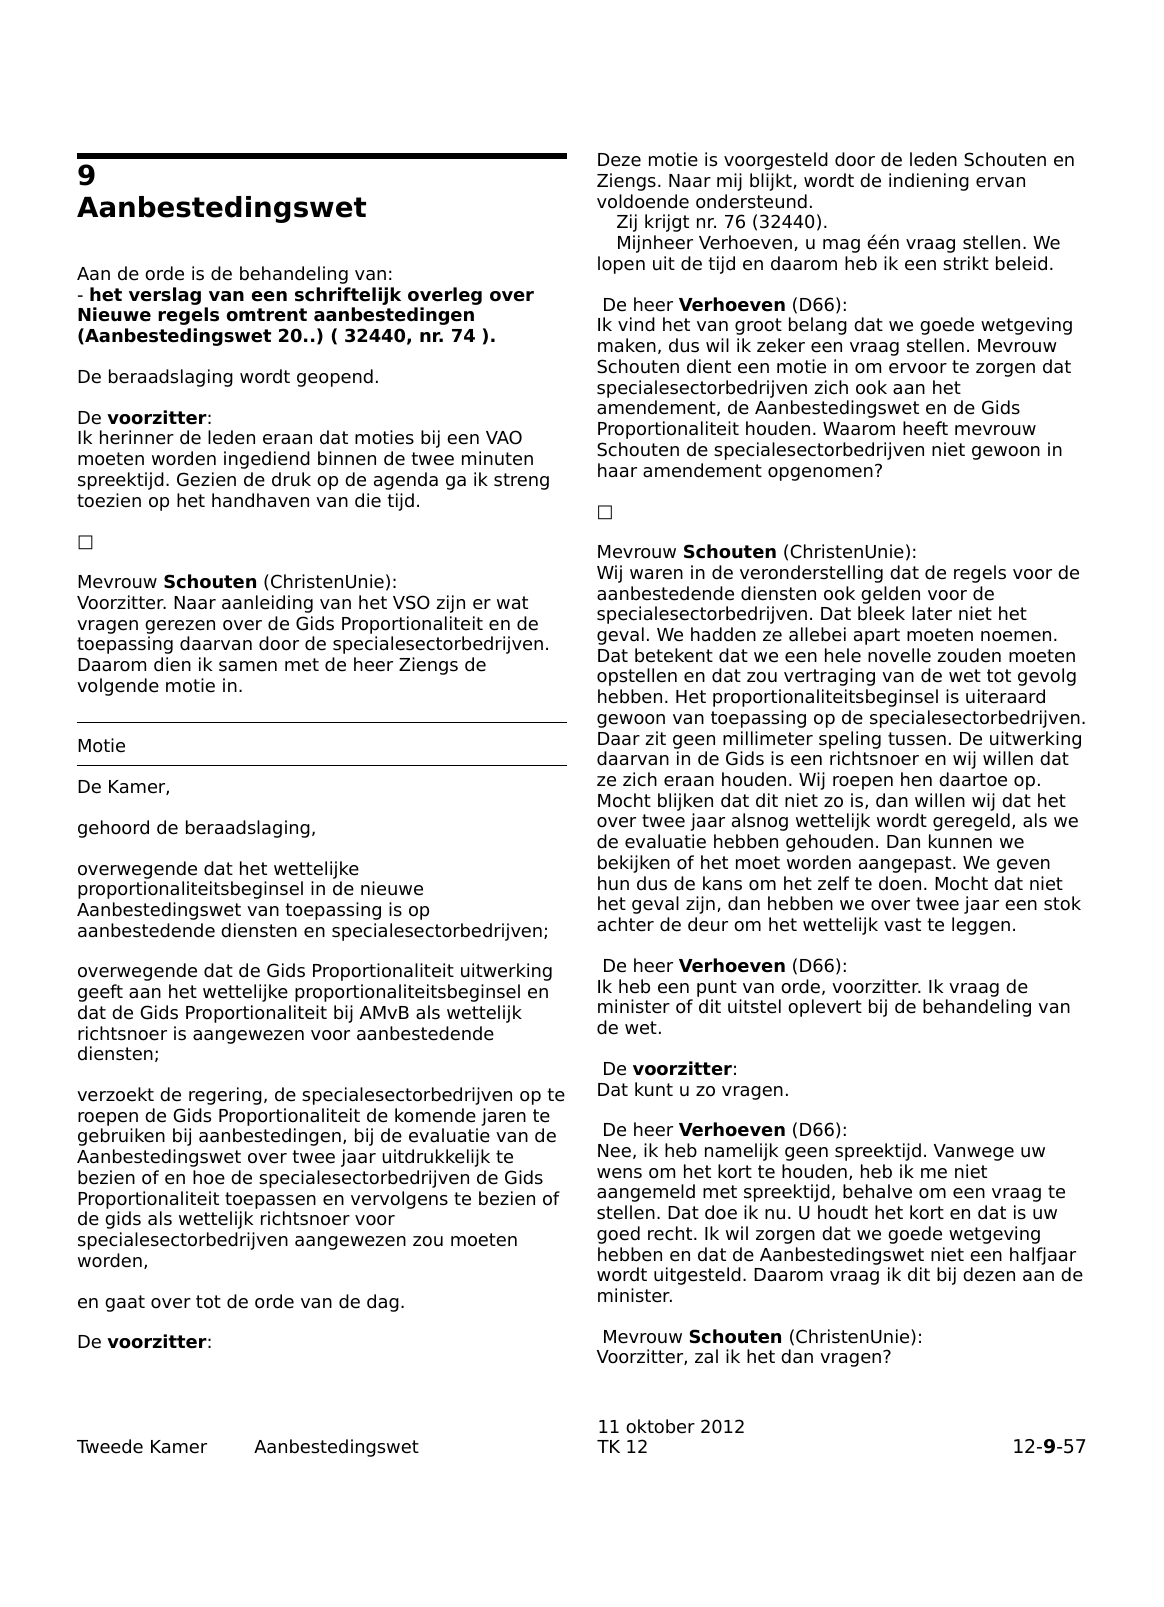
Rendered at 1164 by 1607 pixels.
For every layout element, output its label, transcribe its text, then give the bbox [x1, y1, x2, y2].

text Zij krijgt nr. 76 (32440). [596, 212, 1087, 233]
text - het verslag van een schriftelijk overleg over Nieuwe regels omtrent aanbestedingen (Aanbestedingswet 20..) ( 32440, nr. 74 ). [77, 284, 567, 347]
text Mijnheer Verhoeven, u mag één vraag stellen. We lopen uit de tijd en daarom heb ik een strikt beleid. [596, 233, 1087, 274]
text Ik herinner de leden eraan dat moties bij een VAO moeten worden ingediend binnen de twee minuten spreektijd. Gezien de druk op de agenda ga ik streng toezien op het handhaven van die tijd. [77, 428, 567, 511]
text Nee, ik heb namelijk geen spreektijd. Vanwege uw wens om het kort te houden, heb ik me niet aangemeld met spreektijd, behalve om een vraag te stellen. Dat doe ik nu. U houdt het kort en dat is uw goed recht. Ik wil zorgen dat we goede wetgeving hebben en dat de Aanbestedingswet niet een halfjaar wordt uitgesteld. Daarom vraag ik dit bij dezen aan de minister. [596, 1141, 1087, 1307]
text en gaat over tot de orde van de dag. [77, 1291, 567, 1312]
text De heer Verhoeven (D66): [596, 294, 1087, 315]
text De beraadslaging wordt geopend. [77, 367, 567, 387]
text □ [77, 531, 567, 552]
text Wij waren in de veronderstelling dat de regels voor de aanbestedende diensten ook gelden voor de specialesectorbedrijven. Dat bleek later niet het geval. We hadden ze allebei apart moeten noemen. Dat betekent dat we een hele novelle zouden moeten opstellen en dat zou vertraging van de wet tot gevolg hebben. Het proportionaliteitsbeginsel is uiteraard gewoon van toepassing op de specialesectorbedrijven. Daar zit geen millimeter speling tussen. De uitwerking daarvan in de Gids is een richtsnoer en wij willen dat ze zich eraan houden. Wij roepen hen daartoe op. Mocht blijken dat dit niet zo is, dan willen wij dat het over twee jaar alsnog wettelijk wordt geregeld, als we de evaluatie hebben gehouden. Dan kunnen we bekijken of het moet worden aangepast. We geven hun dus de kans om het zelf te doen. Mocht dat niet het geval zijn, dan hebben we over twee jaar een stok achter de deur om het wettelijk vast te leggen. [596, 563, 1087, 936]
text overwegende dat de Gids Proportionaliteit uitwerking geeft aan het wettelijke proportionaliteitsbeginsel en dat de Gids Proportionaliteit bij AMvB als wettelijk richtsnoer is aangewezen voor aanbestedende diensten; [77, 961, 567, 1065]
text De Kamer, [77, 777, 567, 798]
text Voorzitter, zal ik het dan vragen? [596, 1347, 1087, 1368]
text De heer Verhoeven (D66): [596, 956, 1087, 976]
title 9 Aanbestedingswet [77, 159, 567, 224]
text Ik heb een punt van orde, voorzitter. Ik vraag de minister of dit uitstel oplevert bij de behandeling van de wet. [596, 976, 1087, 1039]
text Dat kunt u zo vragen. [596, 1079, 1087, 1100]
text De voorzitter: [596, 1059, 1087, 1079]
text verzoekt de regering, de specialesectorbedrijven op te roepen de Gids Proportionaliteit de komende jaren te gebruiken bij aanbestedingen, bij de evaluatie van de Aanbestedingswet over twee jaar uitdrukkelijk te bezien of en hoe de specialesectorbedrijven de Gids Proportionaliteit toepassen en vervolgens te bezien of de gids als wettelijk richtsnoer voor specialesectorbedrijven aangewezen zou moeten worden, [77, 1085, 567, 1271]
text Voorzitter. Naar aanleiding van het VSO zijn er wat vragen gerezen over de Gids Proportionaliteit en de toepassing daarvan door de specialesectorbedrijven. Daarom dien ik samen met de heer Ziengs de volgende motie in. [77, 593, 567, 696]
text Mevrouw Schouten (ChristenUnie): [596, 1327, 1087, 1347]
text Deze motie is voorgesteld door de leden Schouten en Ziengs. Naar mij blijkt, wordt de indiening ervan voldoende ondersteund. [596, 150, 1087, 212]
text Motie [77, 736, 567, 757]
text Aan de orde is de behandeling van: [77, 264, 567, 284]
text gehoord de beraadslaging, [77, 818, 567, 838]
text □ [596, 501, 1087, 522]
text De voorzitter: [77, 407, 567, 428]
text Mevrouw Schouten (ChristenUnie): [77, 572, 567, 593]
text Ik vind het van groot belang dat we goede wetgeving maken, dus wil ik zeker een vraag stellen. Mevrouw Schouten dient een motie in om ervoor te zorgen dat specialesectorbedrijven zich ook aan het amendement, de Aanbestedingswet en de Gids Proportionaliteit houden. Waarom heeft mevrouw Schouten de specialesectorbedrijven niet gewoon in haar amendement opgenomen? [596, 315, 1087, 481]
text De heer Verhoeven (D66): [596, 1120, 1087, 1141]
text De voorzitter: [77, 1332, 567, 1353]
text overwegende dat het wettelijke proportionaliteitsbeginsel in de nieuwe Aanbestedingswet van toepassing is op aanbestedende diensten en specialesectorbedrijven; [77, 858, 567, 941]
text Mevrouw Schouten (ChristenUnie): [596, 542, 1087, 563]
